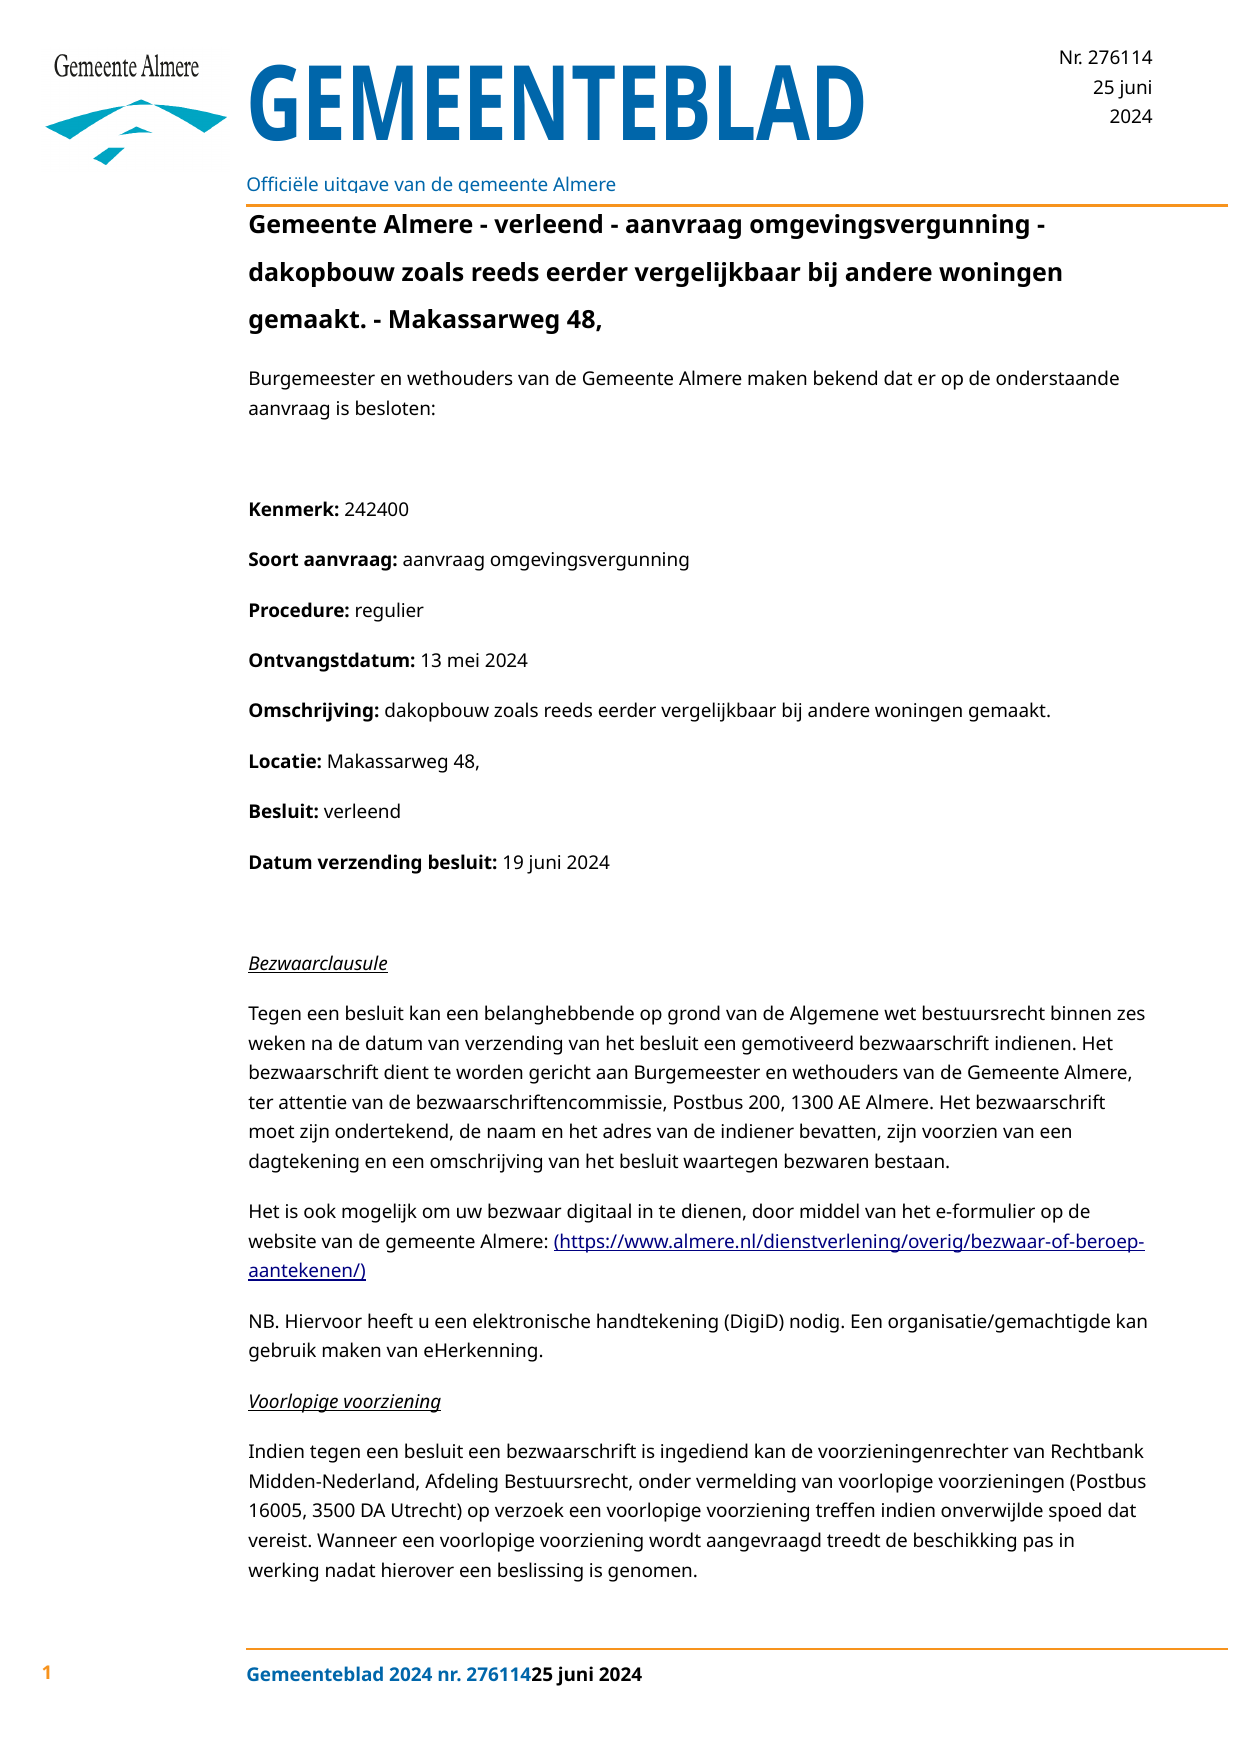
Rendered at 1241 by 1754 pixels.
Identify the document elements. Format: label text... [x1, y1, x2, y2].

text Het is ook mogelijk om uw bezwaar digitaal in te dienen, door middel van het e-formulier op de website van de gemeente Almere: (https://www.almere.nl/dienstverlening/overig/bezwaar-of-beroep-aantekenen/) [248, 1198, 1152, 1283]
picture [41, 47, 231, 172]
text Indien tegen een besluit een bezwaarschrift is ingediend kan de voorzieningenrechter van Rechtbank Midden-Nederland, Afdeling Bestuursrecht, onder vermelding van voorlopige voorzieningen (Postbus 16005, 3500 DA Utrecht) op verzoek een voorlopige voorziening treffen indien onverwijlde spoed dat vereist. Wanneer een voorlopige voorziening wordt aangevraagd treedt de beschikking pas in werking nadat hierover een beslissing is genomen. [248, 1438, 1152, 1582]
text Tegen een besluit kan een belanghebbende op grond van de Algemene wet bestuursrecht binnen zes weken na de datum van verzending van het besluit een gemotiveerd bezwaarschrift indienen. Het bezwaarschrift dient te worden gericht aan Burgemeester en wethouders van de Gemeente Almere, ter attentie van de bezwaarschriftencommissie, Postbus 200, 1300 AE Almere. Het bezwaarschrift moet zijn ondertekend, de naam en het adres van de indiener bevatten, zijn voorzien van een dagtekening en een omschrijving van het besluit waartegen bezwaren bestaan. [248, 1000, 1152, 1174]
text Locatie: Makassarweg 48, [248, 748, 1152, 774]
text Ontvangstdatum: 13 mei 2024 [248, 647, 1152, 673]
text Kenmerk: 242400 [248, 496, 1152, 522]
text Gemeente Almere - verleend - aanvraag omgevingsvergunning - dakopbouw zoals reeds eerder vergelijkbaar bij andere woningen gemaakt. - Makassarweg 48, [248, 207, 1152, 336]
text Bezwaarclausule [248, 950, 1152, 975]
text Besluit: verleend [248, 798, 1152, 824]
text Soort aanvraag: aanvraag omgevingsvergunning [248, 546, 1152, 572]
text Omschrijving: dakopbouw zoals reeds eerder vergelijkbaar bij andere woningen gemaakt. [248, 698, 1152, 723]
text NB. Hiervoor heeft u een elektronische handtekening (DigiD) nodig. Een organisatie/gemachtigde kan gebruik maken van eHerkenning. [248, 1308, 1152, 1363]
text Datum verzending besluit: 19 juni 2024 [248, 849, 1152, 874]
text Voorlopige voorziening [248, 1388, 1152, 1414]
text Burgemeester en wethouders van de Gemeente Almere maken bekend dat er op de onderstaande aanvraag is besloten: [248, 366, 1152, 421]
text Procedure: regulier [248, 597, 1152, 622]
